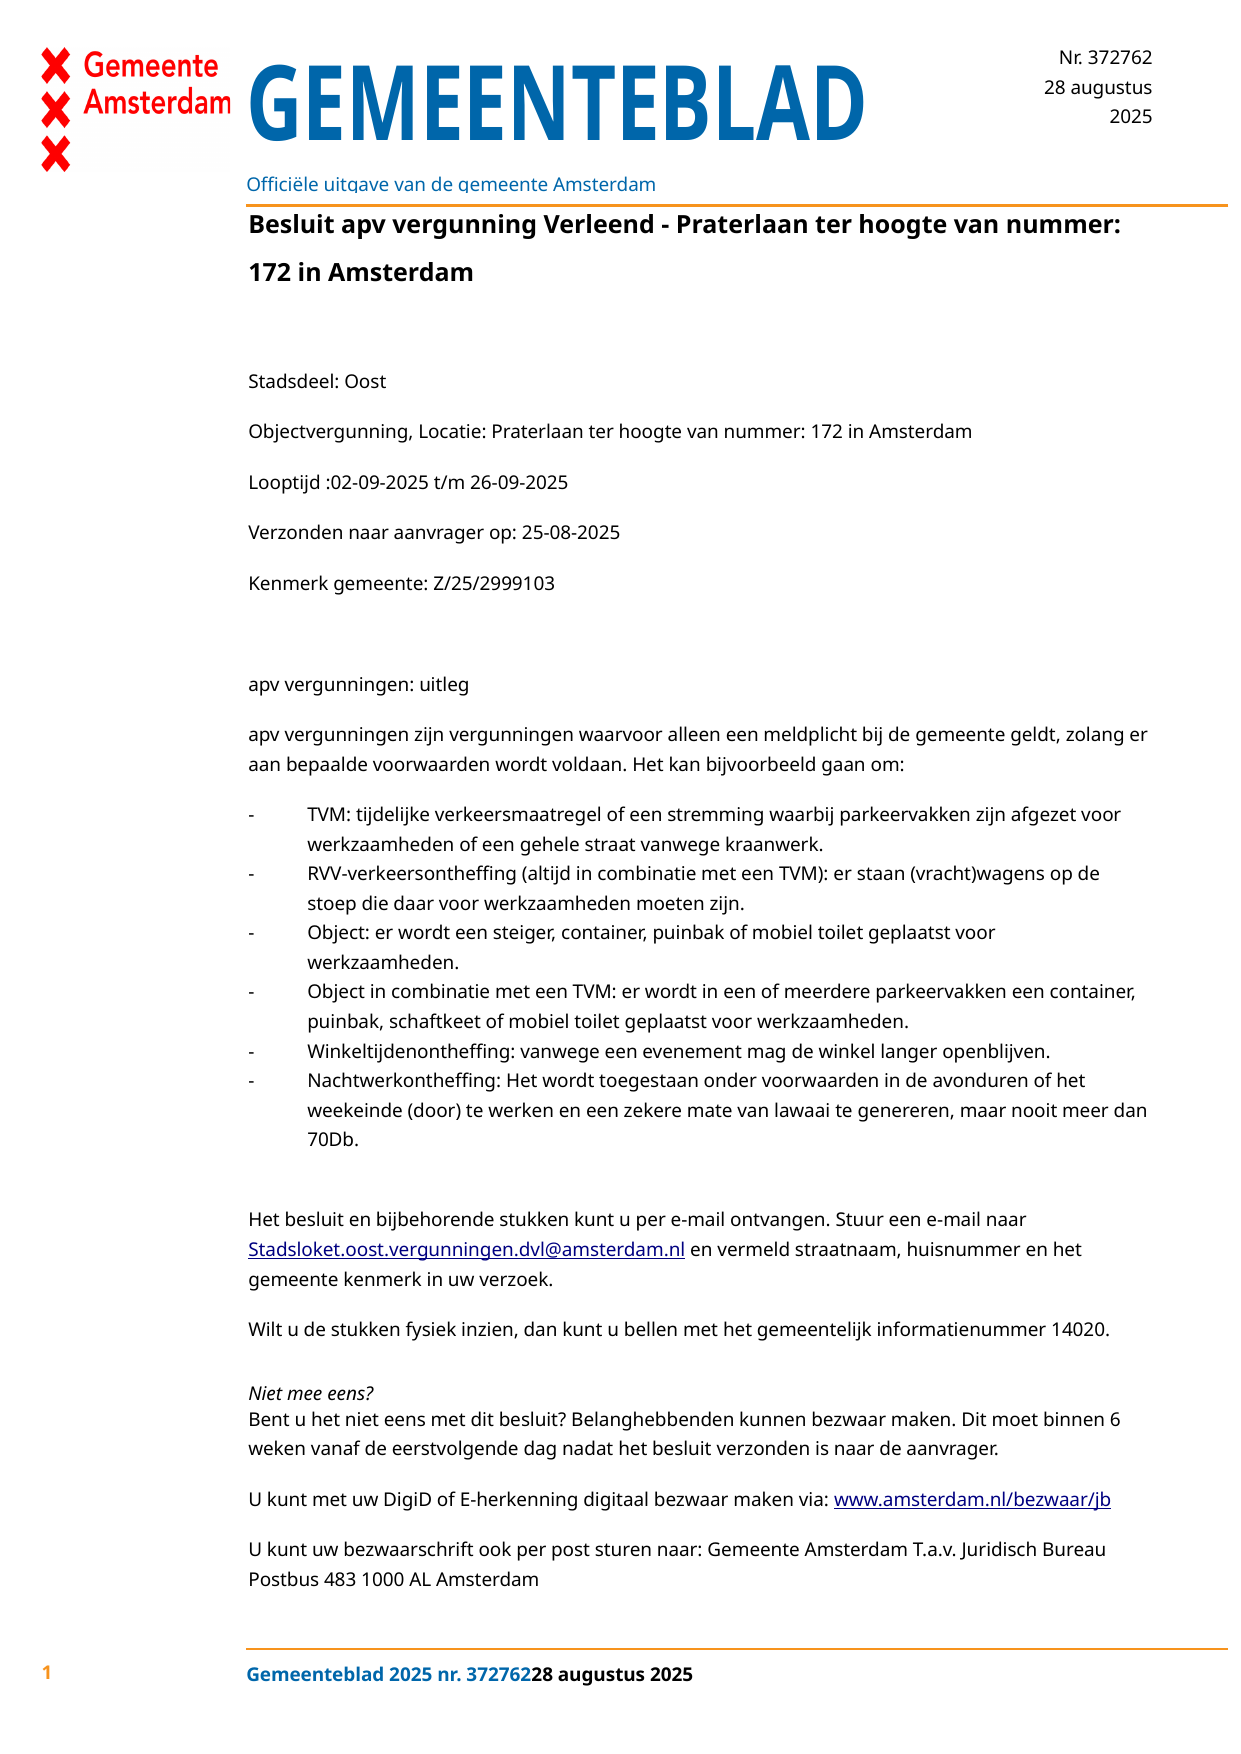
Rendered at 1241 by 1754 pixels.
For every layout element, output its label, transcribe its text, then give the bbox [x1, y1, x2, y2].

list TVM: tijdelijke verkeersmaatregel of een stremming waarbij parkeervakken zijn afgezet voor werkzaamheden of een gehele straat vanwege kraanwerk. [248, 801, 1152, 857]
list Nachtwerkontheffing: Het wordt toegestaan onder voorwaarden in de avonduren of het weekeinde (door) te werken en een zekere mate van lawaai te genereren, maar nooit meer dan 70Db. [248, 1067, 1152, 1152]
text Objectvergunning, Locatie: Praterlaan ter hoogte van nummer: 172 in Amsterdam [248, 419, 1152, 444]
text U kunt uw bezwaarschrift ook per post sturen naar: Gemeente Amsterdam T.a.v. Juridisch Bureau Postbus 483 1000 AL Amsterdam [248, 1536, 1152, 1592]
list Object: er wordt een steiger, container, puinbak of mobiel toilet geplaatst voor werkzaamheden. [248, 919, 1152, 975]
text Bent u het niet eens met dit besluit? Belanghebbenden kunnen bezwaar maken. Dit moet binnen 6 weken vanaf de eerstvolgende dag nadat het besluit verzonden is naar de aanvrager. [248, 1406, 1152, 1461]
text U kunt met uw DigiD of E-herkenning digitaal bezwaar maken via: www.amsterdam.nl/bezwaar/jb [248, 1486, 1152, 1512]
picture [41, 47, 231, 172]
text Het besluit en bijbehorende stukken kunt u per e-mail ontvangen. Stuur een e-mail naar Stadsloket.oost.vergunningen.dvl@amsterdam.nl en vermeld straatnaam, huisnummer en het gemeente kenmerk in uw verzoek. [248, 1207, 1152, 1292]
text Looptijd :02-09-2025 t/m 26-09-2025 [248, 469, 1152, 495]
list RVV-verkeersontheffing (altijd in combinatie met een TVM): er staan (vracht)wagens op de stoep die daar voor werkzaamheden moeten zijn. [248, 860, 1152, 916]
text Stadsdeel: Oost [248, 368, 1152, 394]
text Verzonden naar aanvrager op: 25-08-2025 [248, 519, 1152, 545]
text Kenmerk gemeente: Z/25/2999103 [248, 570, 1152, 596]
text Niet mee eens? [248, 1380, 1152, 1406]
list Winkeltijdenontheffing: vanwege een evenement mag de winkel langer openblijven. [248, 1038, 1152, 1064]
text apv vergunningen: uitleg [248, 671, 1152, 697]
text apv vergunningen zijn vergunningen waarvoor alleen een meldplicht bij de gemeente geldt, zolang er aan bepaalde voorwaarden wordt voldaan. Het kan bijvoorbeeld gaan om: [248, 721, 1152, 777]
text Wilt u de stukken fysiek inzien, dan kunt u bellen met het gemeentelijk informatienummer 14020. [248, 1316, 1152, 1342]
list Object in combinatie met een TVM: er wordt in een of meerdere parkeervakken een container, puinbak, schaftkeet of mobiel toilet geplaatst voor werkzaamheden. [248, 979, 1152, 1034]
text Besluit apv vergunning Verleend - Praterlaan ter hoogte van nummer: 172 in Amsterdam [248, 207, 1152, 288]
